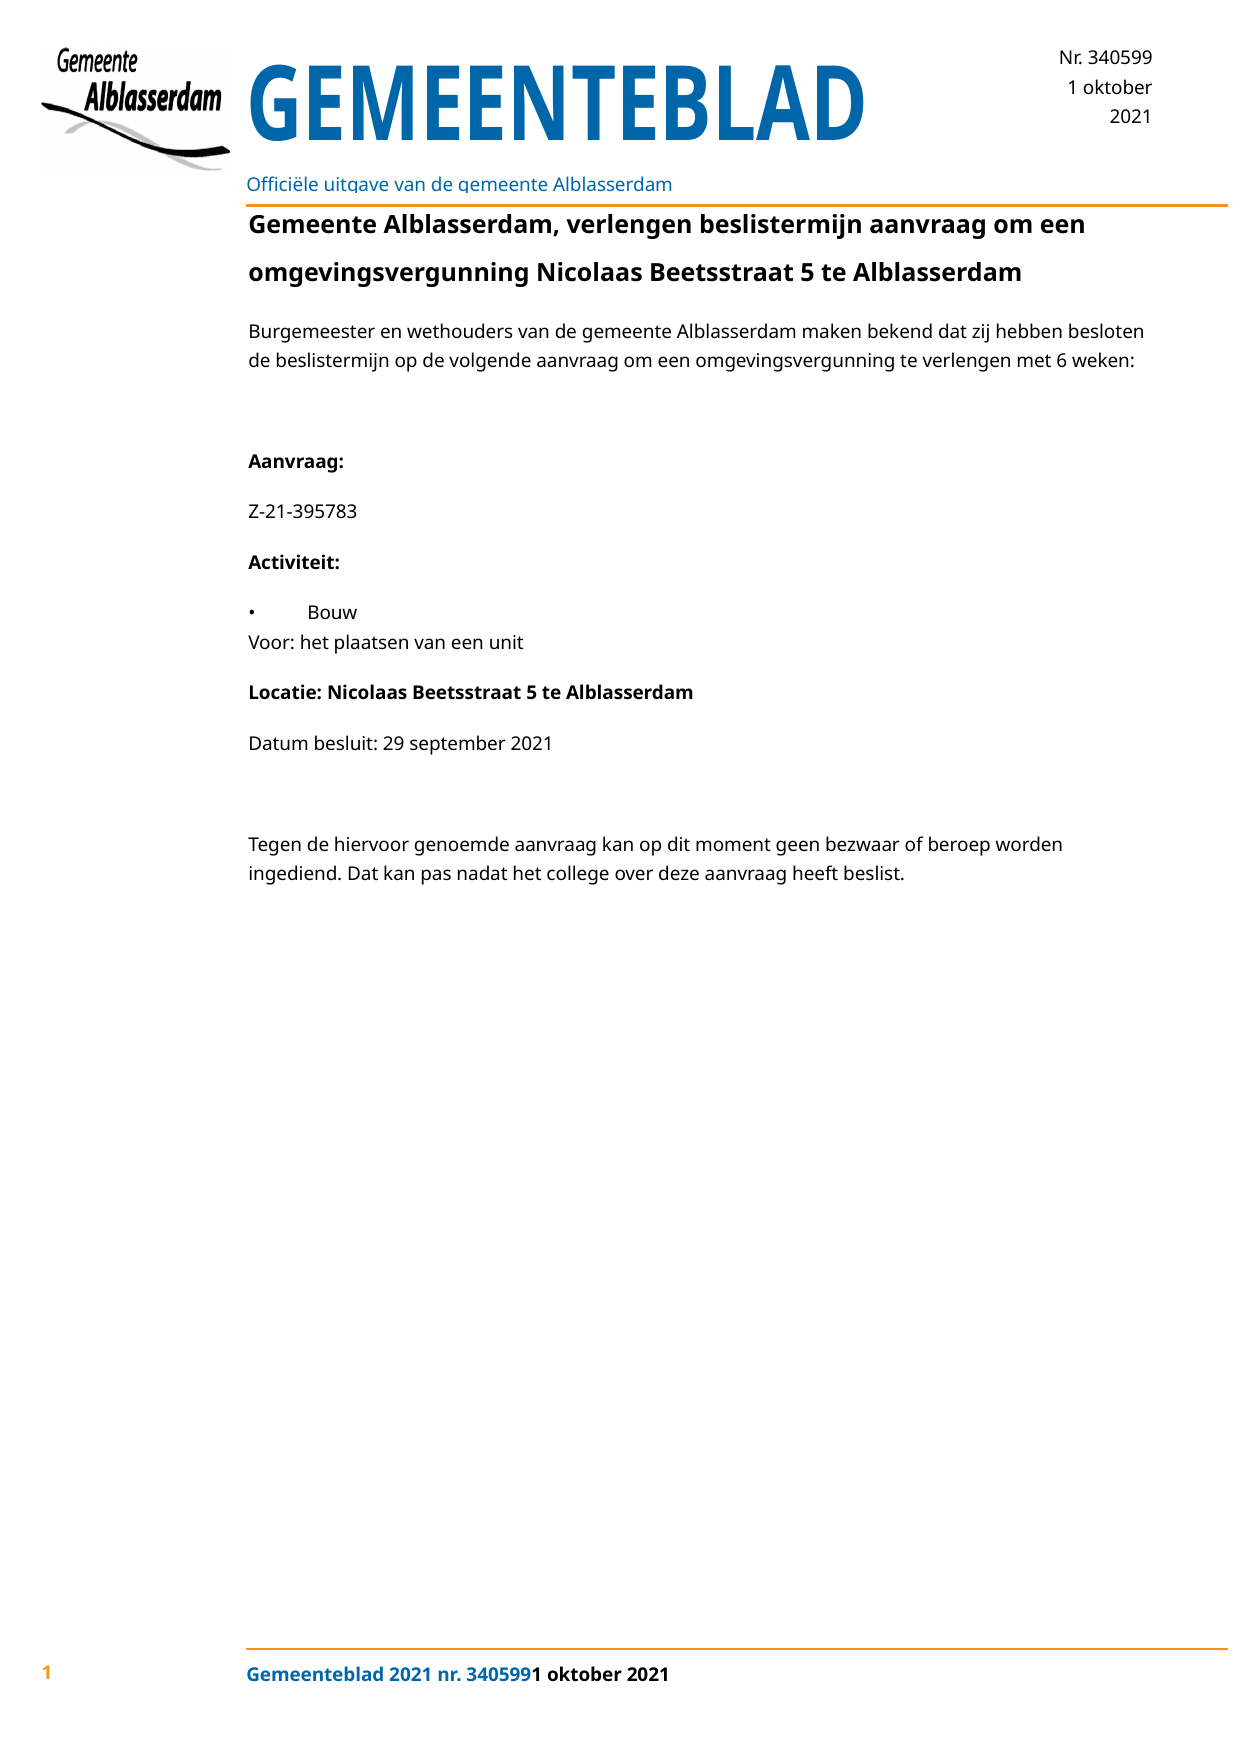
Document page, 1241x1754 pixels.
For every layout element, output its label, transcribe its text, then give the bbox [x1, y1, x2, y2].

list Bouw [248, 599, 1152, 625]
text Datum besluit: 29 september 2021 [248, 730, 1152, 756]
text Voor: het plaatsen van een unit [248, 629, 1152, 655]
text Tegen de hiervoor genoemde aanvraag kan op dit moment geen bezwaar of beroep worden ingediend. Dat kan pas nadat het college over deze aanvraag heeft beslist. [248, 831, 1152, 886]
text Burgemeester en wethouders van de gemeente Alblasserdam maken bekend dat zij hebben besloten de beslistermijn op de volgende aanvraag om een omgevingsvergunning te verlengen met 6 weken: [248, 318, 1152, 373]
text Activiteit: [248, 549, 1152, 575]
text Gemeente Alblasserdam, verlengen beslistermijn aanvraag om een omgevingsvergunning Nicolaas Beetsstraat 5 te Alblasserdam [248, 207, 1152, 288]
text Locatie: Nicolaas Beetsstraat 5 te Alblasserdam [248, 679, 1152, 705]
text Z-21-395783 [248, 499, 1152, 524]
text Aanvraag: [248, 448, 1152, 474]
picture [41, 47, 231, 172]
